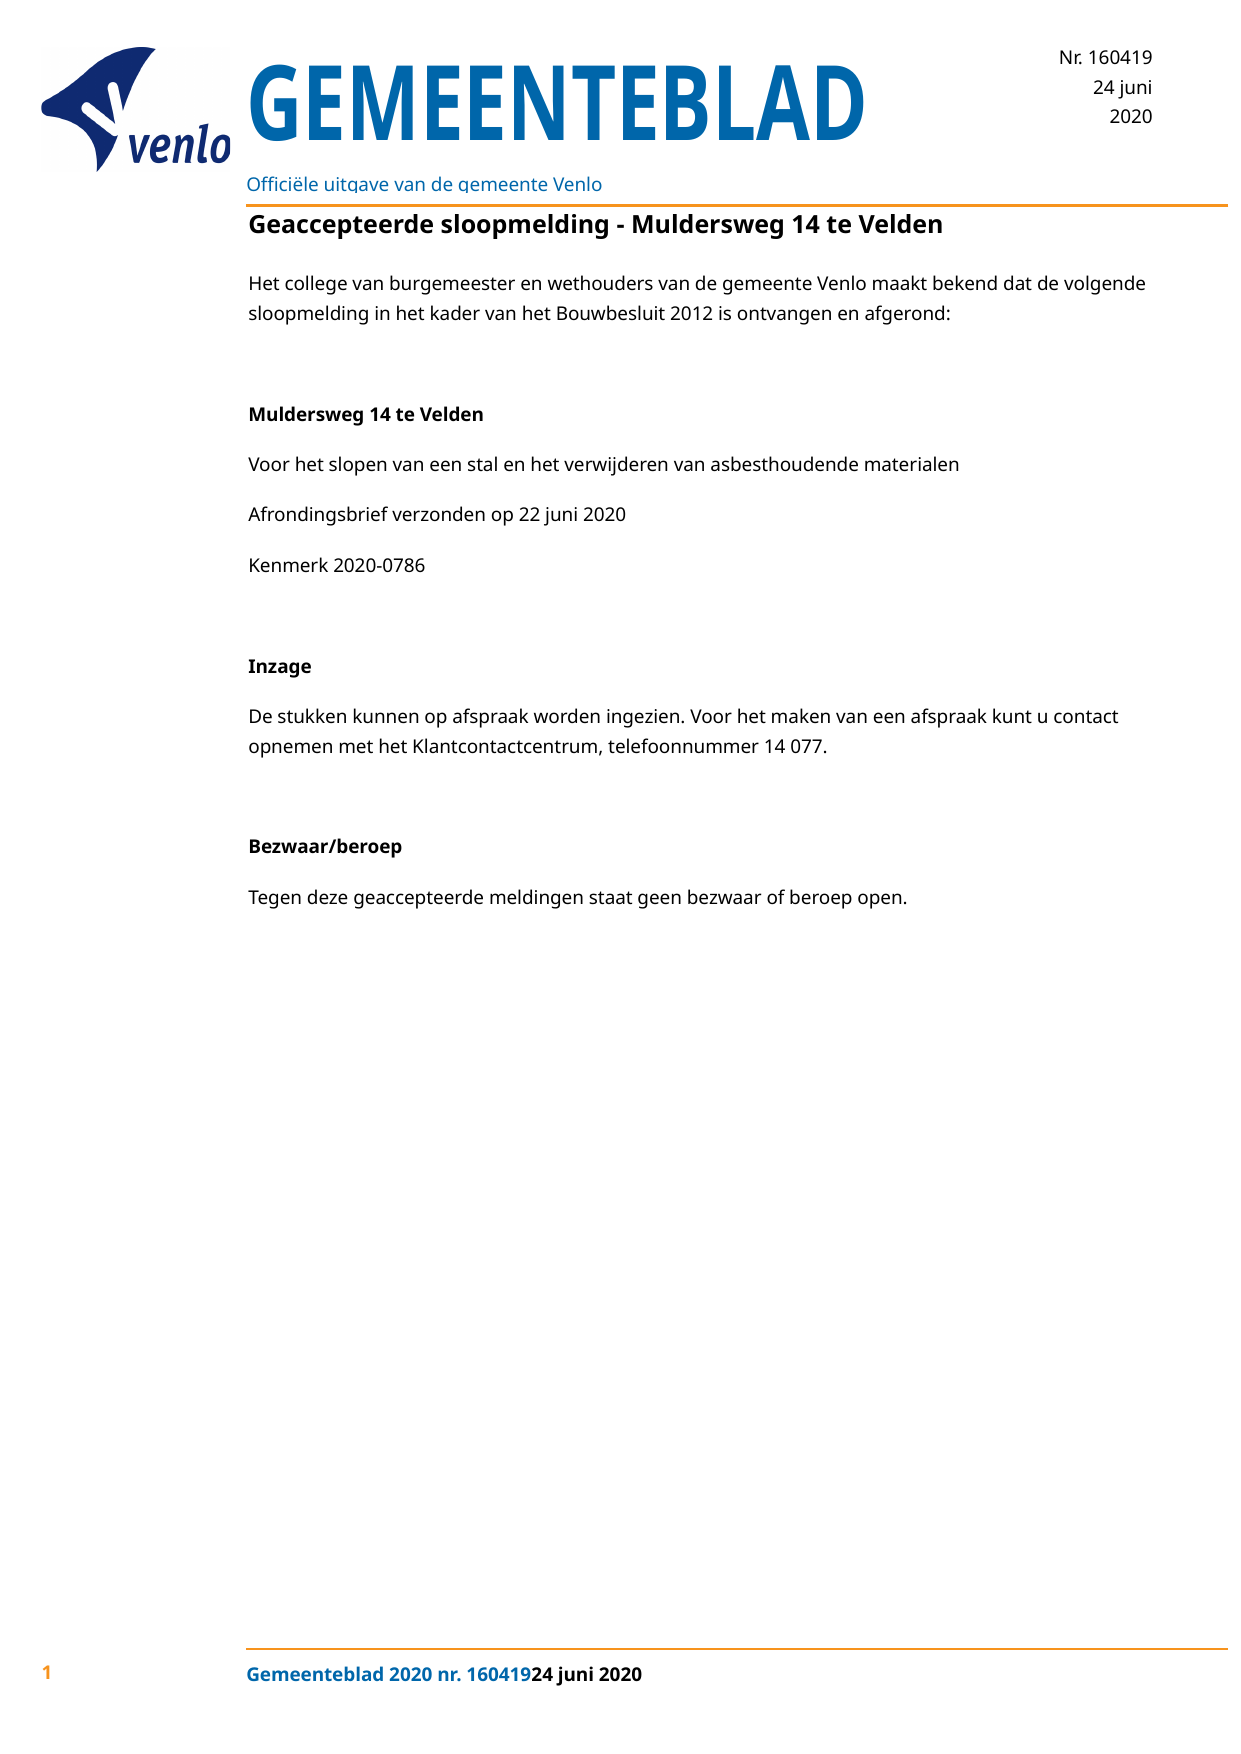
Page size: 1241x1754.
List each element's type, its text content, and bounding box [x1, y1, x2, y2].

text De stukken kunnen op afspraak worden ingezien. Voor het maken van een afspraak kunt u contact opnemen met het Klantcontactcentrum, telefoonnummer 14 077. [248, 703, 1152, 758]
text Muldersweg 14 te Velden [248, 401, 1152, 426]
text Het college van burgemeester en wethouders van de gemeente Venlo maakt bekend dat de volgende sloopmelding in het kader van het Bouwbesluit 2012 is ontvangen en afgerond: [248, 270, 1152, 326]
text Tegen deze geaccepteerde meldingen staat geen bezwaar of beroep open. [248, 884, 1152, 910]
text Afrondingsbrief verzonden op 22 juni 2020 [248, 502, 1152, 527]
text Voor het slopen van een stal en het verwijderen van asbesthoudende materialen [248, 451, 1152, 477]
text Bezwaar/beroep [248, 834, 1152, 859]
picture [41, 47, 231, 172]
text Kenmerk 2020-0786 [248, 552, 1152, 578]
text Geaccepteerde sloopmelding - Muldersweg 14 te Velden [248, 207, 1152, 241]
text Inzage [248, 653, 1152, 678]
